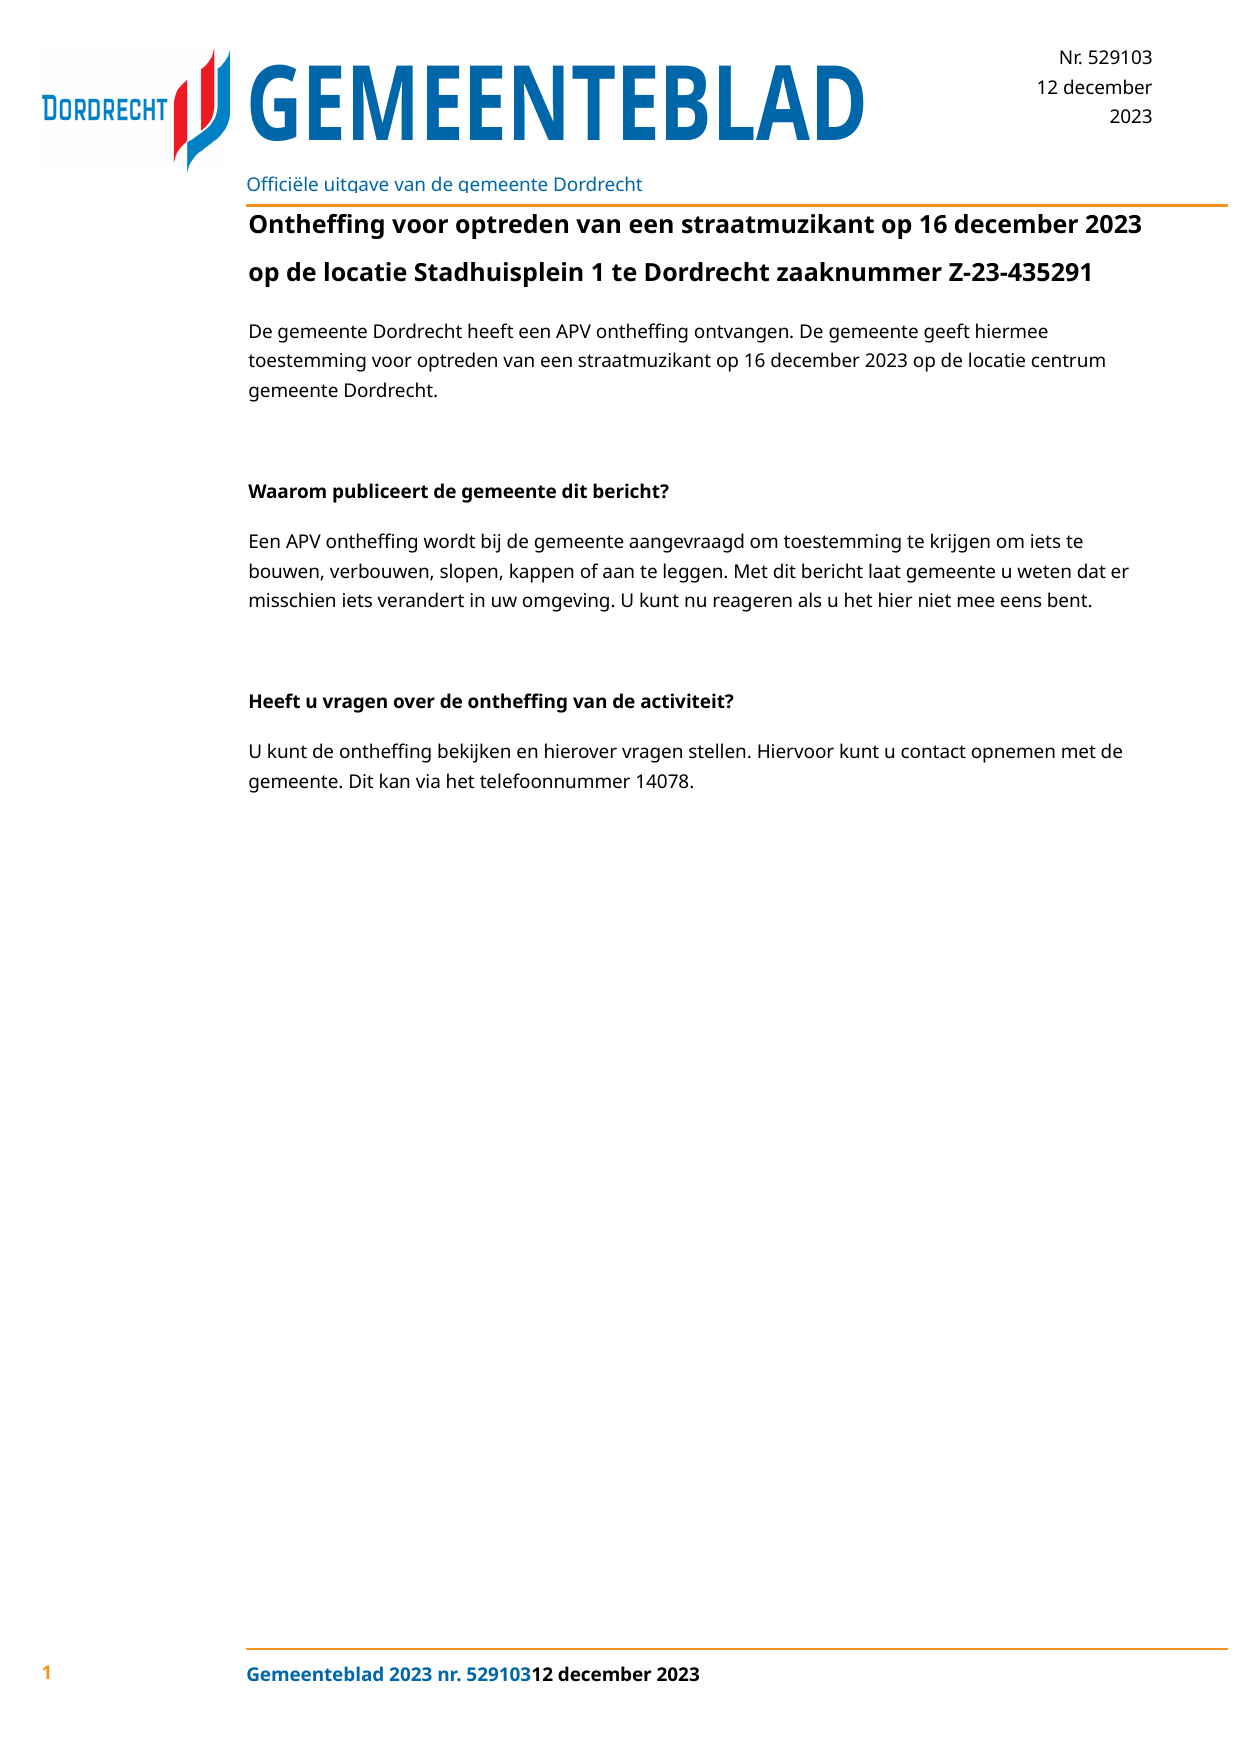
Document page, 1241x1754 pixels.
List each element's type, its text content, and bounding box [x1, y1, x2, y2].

text Heeft u vragen over de ontheffing van de activiteit? [248, 688, 1152, 714]
text Ontheffing voor optreden van een straatmuzikant op 16 december 2023 op de locatie Stadhuisplein 1 te Dordrecht zaaknummer Z-23-435291 [248, 207, 1152, 288]
text De gemeente Dordrecht heeft een APV ontheffing ontvangen. De gemeente geeft hiermee toestemming voor optreden van een straatmuzikant op 16 december 2023 op de locatie centrum gemeente Dordrecht. [248, 318, 1152, 403]
text Een APV ontheffing wordt bij de gemeente aangevraagd om toestemming te krijgen om iets te bouwen, verbouwen, slopen, kappen of aan te leggen. Met dit bericht laat gemeente u weten dat er misschien iets verandert in uw omgeving. U kunt nu reageren als u het hier niet mee eens bent. [248, 528, 1152, 613]
picture [41, 47, 231, 172]
text Waarom publiceert de gemeente dit bericht? [248, 478, 1152, 504]
text U kunt de ontheffing bekijken en hierover vragen stellen. Hiervoor kunt u contact opnemen met de gemeente. Dit kan via het telefoonnummer 14078. [248, 739, 1152, 794]
